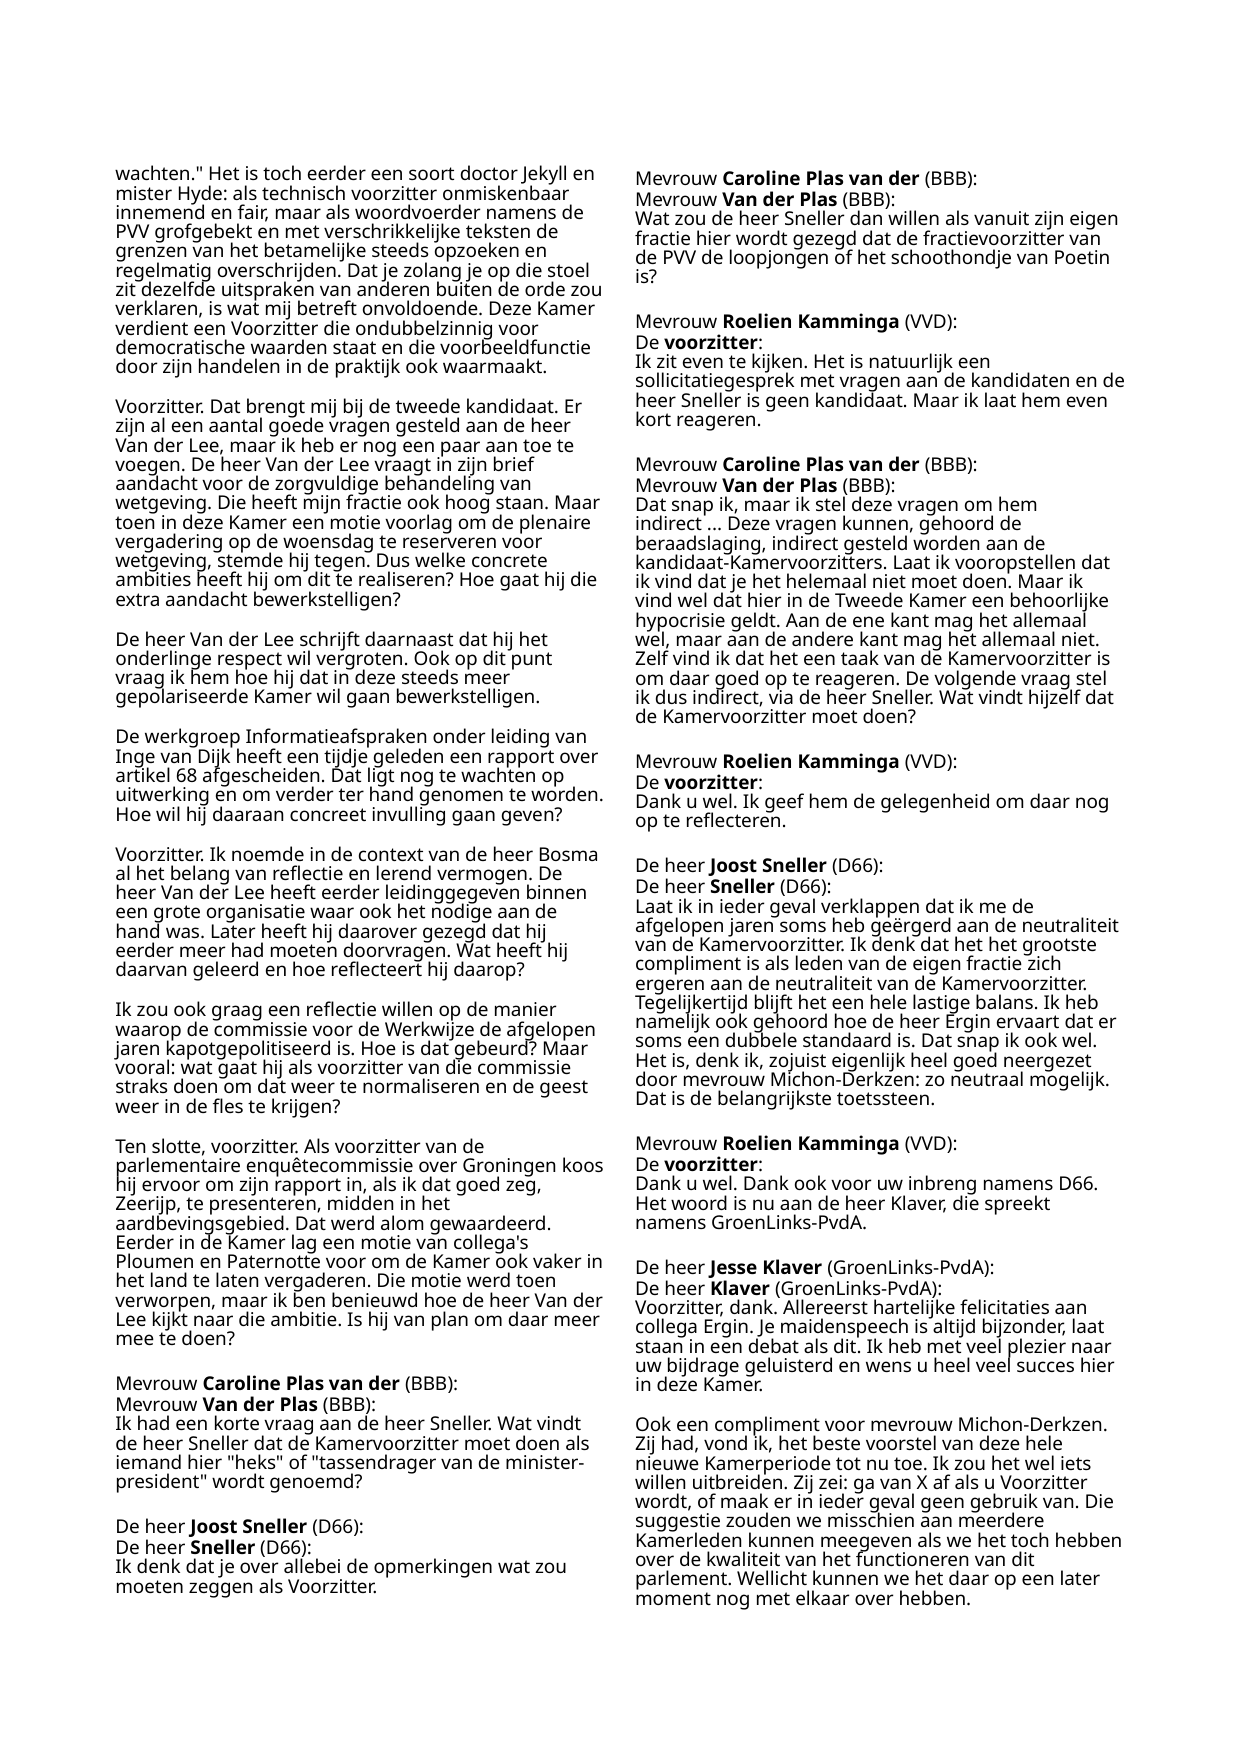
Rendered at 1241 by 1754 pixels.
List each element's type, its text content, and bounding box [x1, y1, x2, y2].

text De heer Van der Lee schrijft daarnaast dat hij het onderlinge respect wil vergroten. Ook op dit punt vraag ik hem hoe hij dat in deze steeds meer gepolariseerde Kamer wil gaan bewerkstelligen. [115, 631, 605, 708]
text Dank u wel. Dank ook voor uw inbreng namens D66. Het woord is nu aan de heer Klaver, die spreekt namens GroenLinks-PvdA. [635, 1175, 1125, 1233]
text Mevrouw Van der Plas (BBB): [635, 191, 1125, 210]
text De werkgroep Informatieafspraken onder leiding van Inge van Dijk heeft een tijdje geleden een rapport over artikel 68 afgescheiden. Dat ligt nog te wachten op uitwerking en om verder ter hand genomen te worden. Hoe wil hij daaraan concreet invulling gaan geven? [115, 728, 605, 825]
text Ik zit even te kijken. Het is natuurlijk een sollicitatiegesprek met vragen aan de kandidaten en de heer Sneller is geen kandidaat. Maar ik laat hem even kort reageren. [635, 353, 1125, 430]
text Voorzitter. Ik noemde in de context van de heer Bosma al het belang van reflectie en lerend vermogen. De heer Van der Lee heeft eerder leidinggegeven binnen een grote organisatie waar ook het nodige aan de hand was. Later heeft hij daarover gezegd dat hij eerder meer had moeten doorvragen. Wat heeft hij daarvan geleerd en hoe reflecteert hij daarop? [115, 846, 605, 981]
text Wat zou de heer Sneller dan willen als vanuit zijn eigen fractie hier wordt gezegd dat de fractievoorzitter van de PVV de loopjongen of het schoothondje van Poetin is? [635, 210, 1125, 287]
text Mevrouw Caroline Plas van der (BBB): [635, 165, 1125, 191]
text De heer Joost Sneller (D66): [115, 1513, 605, 1539]
text wachten." Het is toch eerder een soort doctor Jekyll en mister Hyde: als technisch voorzitter onmiskenbaar innemend en fair, maar als woordvoerder namens de PVV grofgebekt en met verschrikkelijke teksten de grenzen van het betamelijke steeds opzoeken en regelmatig overschrijden. Dat je zolang je op die stoel zit dezelfde uitspraken van anderen buiten de orde zou verklaren, is wat mij betreft onvoldoende. Deze Kamer verdient een Voorzitter die ondubbelzinnig voor democratische waarden staat en die voorbeeldfunctie door zijn handelen in de praktijk ook waarmaakt. [115, 165, 605, 377]
text De heer Klaver (GroenLinks-PvdA): [635, 1280, 1125, 1299]
text De voorzitter: [635, 774, 1125, 793]
text Dat snap ik, maar ik stel deze vragen om hem indirect ... Deze vragen kunnen, gehoord de beraadslaging, indirect gesteld worden aan de kandidaat-Kamervoorzitters. Laat ik vooropstellen dat ik vind dat je het helemaal niet moet doen. Maar ik vind wel dat hier in de Tweede Kamer een behoorlijke hypocrisie geldt. Aan de ene kant mag het allemaal wel, maar aan de andere kant mag het allemaal niet. Zelf vind ik dat het een taak van de Kamervoorzitter is om daar goed op te reageren. De volgende vraag stel ik dus indirect, via de heer Sneller. Wat vindt hijzelf dat de Kamervoorzitter moet doen? [635, 496, 1125, 727]
text Mevrouw Van der Plas (BBB): [635, 477, 1125, 496]
text Dank u wel. Ik geef hem de gelegenheid om daar nog op te reflecteren. [635, 793, 1125, 832]
text Ten slotte, voorzitter. Als voorzitter van de parlementaire enquêtecommissie over Groningen koos hij ervoor om zijn rapport in, als ik dat goed zeg, Zeerijp, te presenteren, midden in het aardbevingsgebied. Dat werd alom gewaardeerd. Eerder in de Kamer lag een motie van collega's Ploumen en Paternotte voor om de Kamer ook vaker in het land te laten vergaderen. Die motie werd toen verworpen, maar ik ben benieuwd hoe de heer Van der Lee kijkt naar die ambitie. Is hij van plan om daar meer mee te doen? [115, 1138, 605, 1349]
text De voorzitter: [635, 334, 1125, 353]
text Mevrouw Roelien Kamminga (VVD): [635, 1130, 1125, 1156]
text De voorzitter: [635, 1156, 1125, 1175]
text Ik had een korte vraag aan de heer Sneller. Wat vindt de heer Sneller dat de Kamervoorzitter moet doen als iemand hier "heks" of "tassendrager van de minister-president" wordt genoemd? [115, 1415, 605, 1492]
text Mevrouw Roelien Kamminga (VVD): [635, 308, 1125, 334]
text Voorzitter. Dat brengt mij bij de tweede kandidaat. Er zijn al een aantal goede vragen gesteld aan de heer Van der Lee, maar ik heb er nog een paar aan toe te voegen. De heer Van der Lee vraagt in zijn brief aandacht voor de zorgvuldige behandeling van wetgeving. Die heeft mijn fractie ook hoog staan. Maar toen in deze Kamer een motie voorlag om de plenaire vergadering op de woensdag te reserveren voor wetgeving, stemde hij tegen. Dus welke concrete ambities heeft hij om dit te realiseren? Hoe gaat hij die extra aandacht bewerkstelligen? [115, 398, 605, 610]
text De heer Sneller (D66): [115, 1539, 605, 1558]
text De heer Joost Sneller (D66): [635, 853, 1125, 878]
text Ik zou ook graag een reflectie willen op de manier waarop de commissie voor de Werkwijze de afgelopen jaren kapotgepolitiseerd is. Hoe is dat gebeurd? Maar vooral: wat gaat hij als voorzitter van die commissie straks doen om dat weer te normaliseren en de geest weer in de fles te krijgen? [115, 1001, 605, 1117]
text Ik denk dat je over allebei de opmerkingen wat zou moeten zeggen als Voorzitter. [115, 1558, 605, 1597]
text Voorzitter, dank. Allereerst hartelijke felicitaties aan collega Ergin. Je maidenspeech is altijd bijzonder, laat staan in een debat als dit. Ik heb met veel plezier naar uw bijdrage geluisterd en wens u heel veel succes hier in deze Kamer. [635, 1299, 1125, 1395]
text Mevrouw Van der Plas (BBB): [115, 1396, 605, 1415]
text Mevrouw Caroline Plas van der (BBB): [635, 451, 1125, 477]
text Mevrouw Roelien Kamminga (VVD): [635, 748, 1125, 774]
text Mevrouw Caroline Plas van der (BBB): [115, 1370, 605, 1396]
text De heer Jesse Klaver (GroenLinks-PvdA): [635, 1254, 1125, 1280]
text Ook een compliment voor mevrouw Michon-Derkzen. Zij had, vond ik, het beste voorstel van deze hele nieuwe Kamerperiode tot nu toe. Ik zou het wel iets willen uitbreiden. Zij zei: ga van X af als u Voorzitter wordt, of maak er in ieder geval geen gebruik van. Die suggestie zouden we misschien aan meerdere Kamerleden kunnen meegeven als we het toch hebben over de kwaliteit van het functioneren van dit parlement. Wellicht kunnen we het daar op een later moment nog met elkaar over hebben. [635, 1416, 1125, 1609]
text Laat ik in ieder geval verklappen dat ik me de afgelopen jaren soms heb geërgerd aan de neutraliteit van de Kamervoorzitter. Ik denk dat het het grootste compliment is als leden van de eigen fractie zich ergeren aan de neutraliteit van de Kamervoorzitter. Tegelijkertijd blijft het een hele lastige balans. Ik heb namelijk ook gehoord hoe de heer Ergin ervaart dat er soms een dubbele standaard is. Dat snap ik ook wel. Het is, denk ik, zojuist eigenlijk heel goed neergezet door mevrouw Michon-Derkzen: zo neutraal mogelijk. Dat is de belangrijkste toetssteen. [635, 898, 1125, 1109]
text De heer Sneller (D66): [635, 878, 1125, 898]
